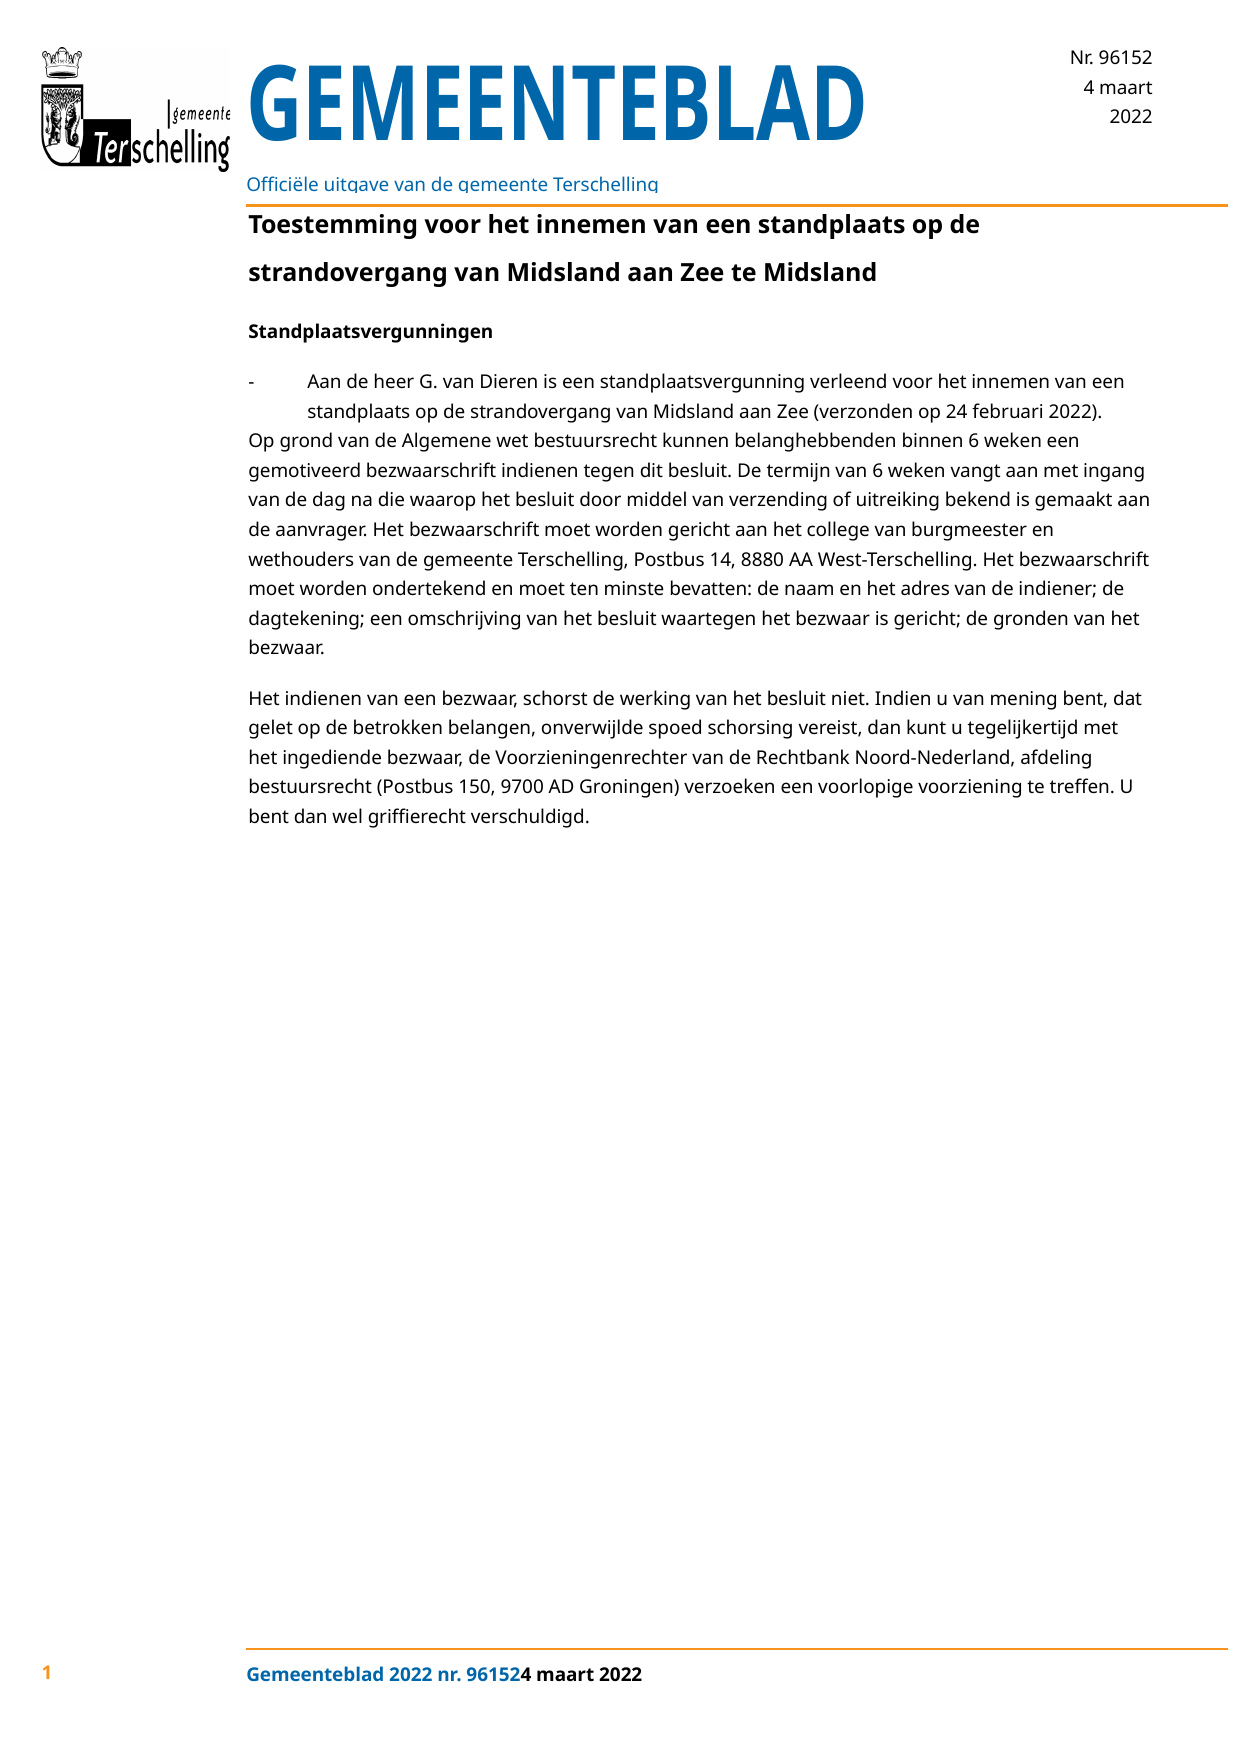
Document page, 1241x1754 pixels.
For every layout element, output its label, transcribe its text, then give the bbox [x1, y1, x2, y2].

picture [41, 47, 231, 172]
text Het indienen van een bezwaar, schorst de werking van het besluit niet. Indien u van mening bent, dat gelet op de betrokken belangen, onverwijlde spoed schorsing vereist, dan kunt u tegelijkertijd met het ingediende bezwaar, de Voorzieningenrechter van de Rechtbank Noord-Nederland, afdeling bestuursrecht (Postbus 150, 9700 AD Groningen) verzoeken een voorlopige voorziening te treffen. U bent dan wel griffierecht verschuldigd. [248, 685, 1152, 829]
text Standplaatsvergunningen [248, 318, 1152, 344]
text Op grond van de Algemene wet bestuursrecht kunnen belanghebbenden binnen 6 weken een gemotiveerd bezwaarschrift indienen tegen dit besluit. De termijn van 6 weken vangt aan met ingang van de dag na die waarop het besluit door middel van verzending of uitreiking bekend is gemaakt aan de aanvrager. Het bezwaarschrift moet worden gericht aan het college van burgmeester en wethouders van de gemeente Terschelling, Postbus 14, 8880 AA West-Terschelling. Het bezwaarschrift moet worden ondertekend en moet ten minste bevatten: de naam en het adres van de indiener; de dagtekening; een omschrijving van het besluit waartegen het bezwaar is gericht; de gronden van het bezwaar. [248, 427, 1152, 660]
text Toestemming voor het innemen van een standplaats op de strandovergang van Midsland aan Zee te Midsland [248, 207, 1152, 288]
list Aan de heer G. van Dieren is een standplaatsvergunning verleend voor het innemen van een standplaats op de strandovergang van Midsland aan Zee (verzonden op 24 februari 2022). [248, 368, 1152, 424]
